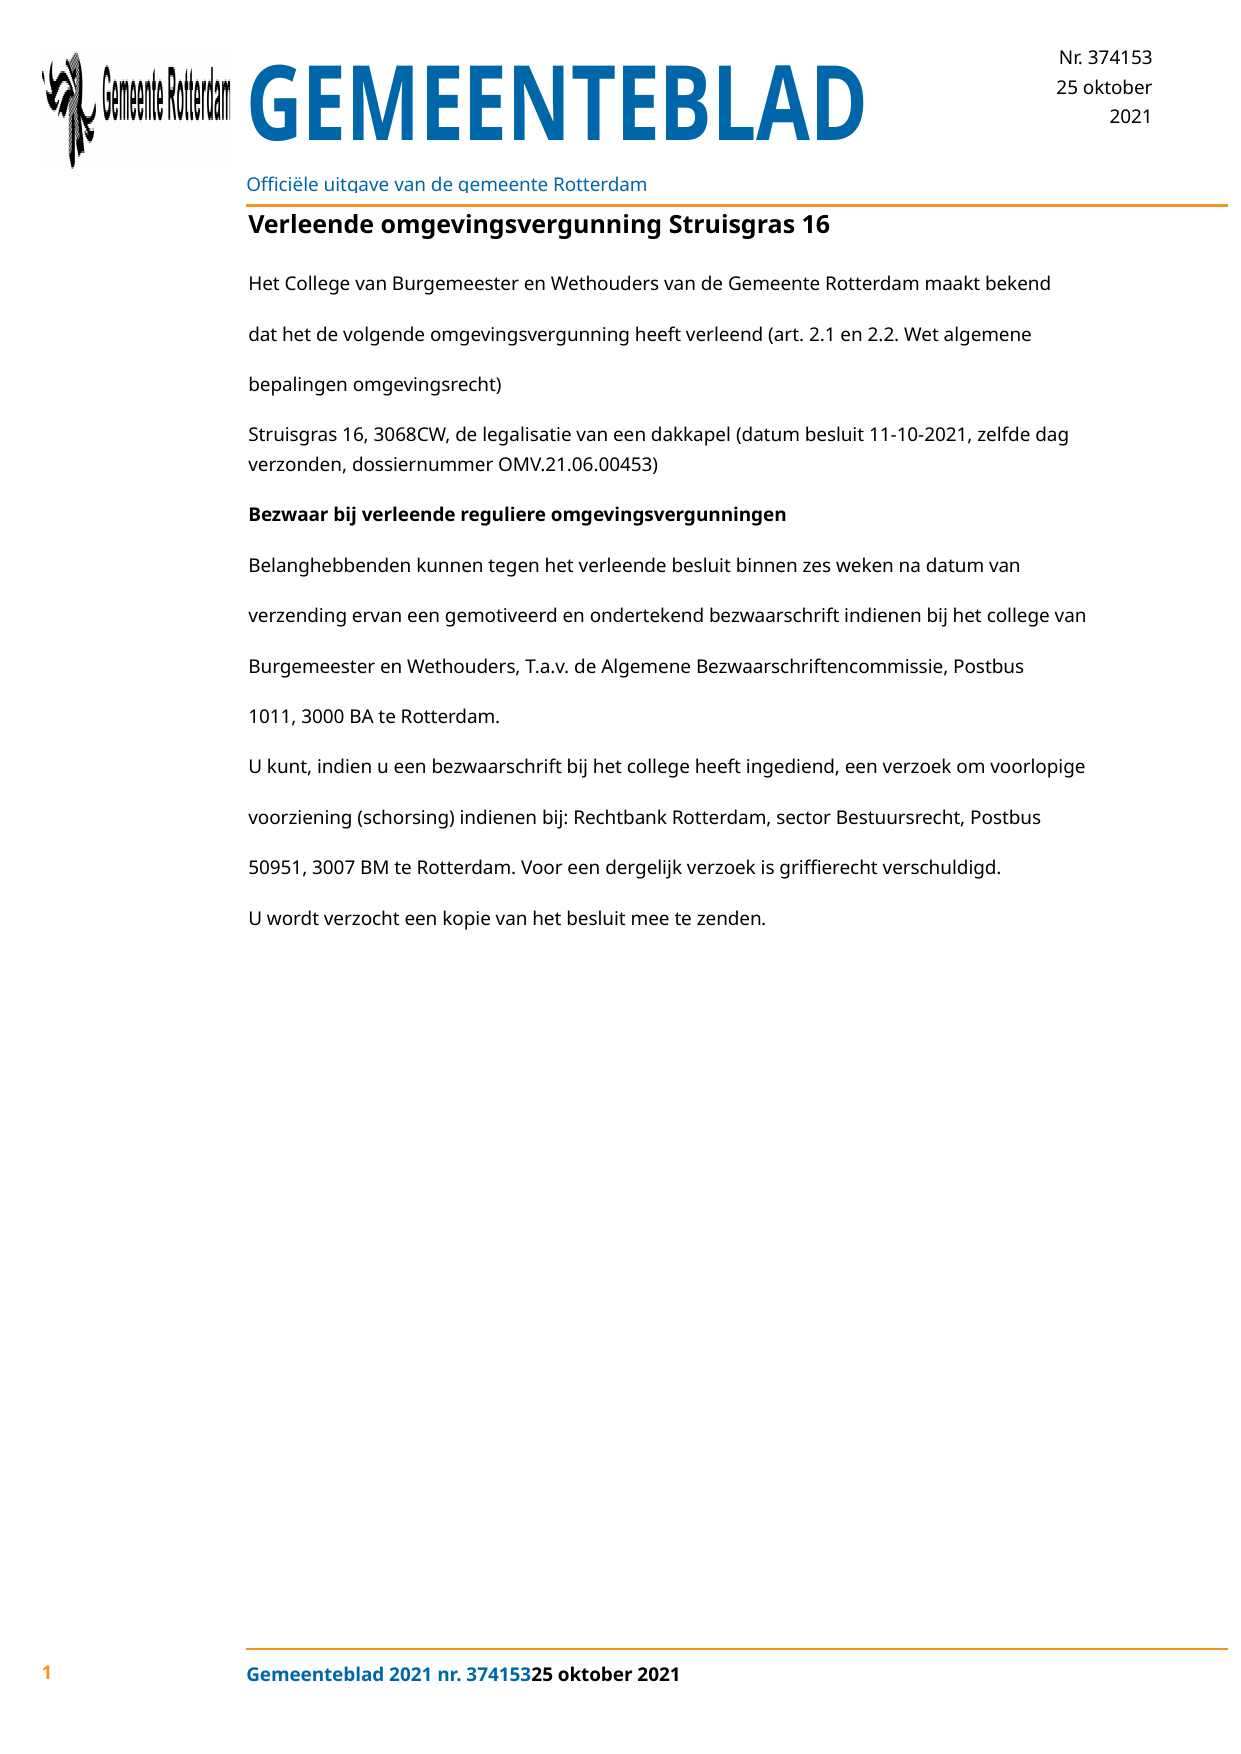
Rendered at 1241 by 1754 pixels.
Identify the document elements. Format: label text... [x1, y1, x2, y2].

text U wordt verzocht een kopie van het besluit mee te zenden. [248, 905, 1152, 931]
text bepalingen omgevingsrecht) [248, 371, 1152, 397]
text dat het de volgende omgevingsvergunning heeft verleend (art. 2.1 en 2.2. Wet algemene [248, 321, 1152, 346]
text verzending ervan een gemotiveerd en ondertekend bezwaarschrift indienen bij het college van [248, 602, 1152, 628]
text voorziening (schorsing) indienen bij: Rechtbank Rotterdam, sector Bestuursrecht, Postbus [248, 804, 1152, 830]
text Burgemeester en Wethouders, T.a.v. de Algemene Bezwaarschriftencommissie, Postbus [248, 653, 1152, 678]
picture [41, 47, 231, 172]
text 50951, 3007 BM te Rotterdam. Voor een dergelijk verzoek is griffierecht verschuldigd. [248, 854, 1152, 880]
text Verleende omgevingsvergunning Struisgras 16 [248, 207, 1152, 241]
text U kunt, indien u een bezwaarschrift bij het college heeft ingediend, een verzoek om voorlopige [248, 754, 1152, 779]
text Belanghebbenden kunnen tegen het verleende besluit binnen zes weken na datum van [248, 552, 1152, 578]
text Het College van Burgemeester en Wethouders van de Gemeente Rotterdam maakt bekend [248, 270, 1152, 296]
text Bezwaar bij verleende reguliere omgevingsvergunningen [248, 502, 1152, 527]
text Struisgras 16, 3068CW, de legalisatie van een dakkapel (datum besluit 11-10-2021, zelfde dag verzonden, dossiernummer OMV.21.06.00453) [248, 422, 1152, 477]
text 1011, 3000 BA te Rotterdam. [248, 703, 1152, 729]
